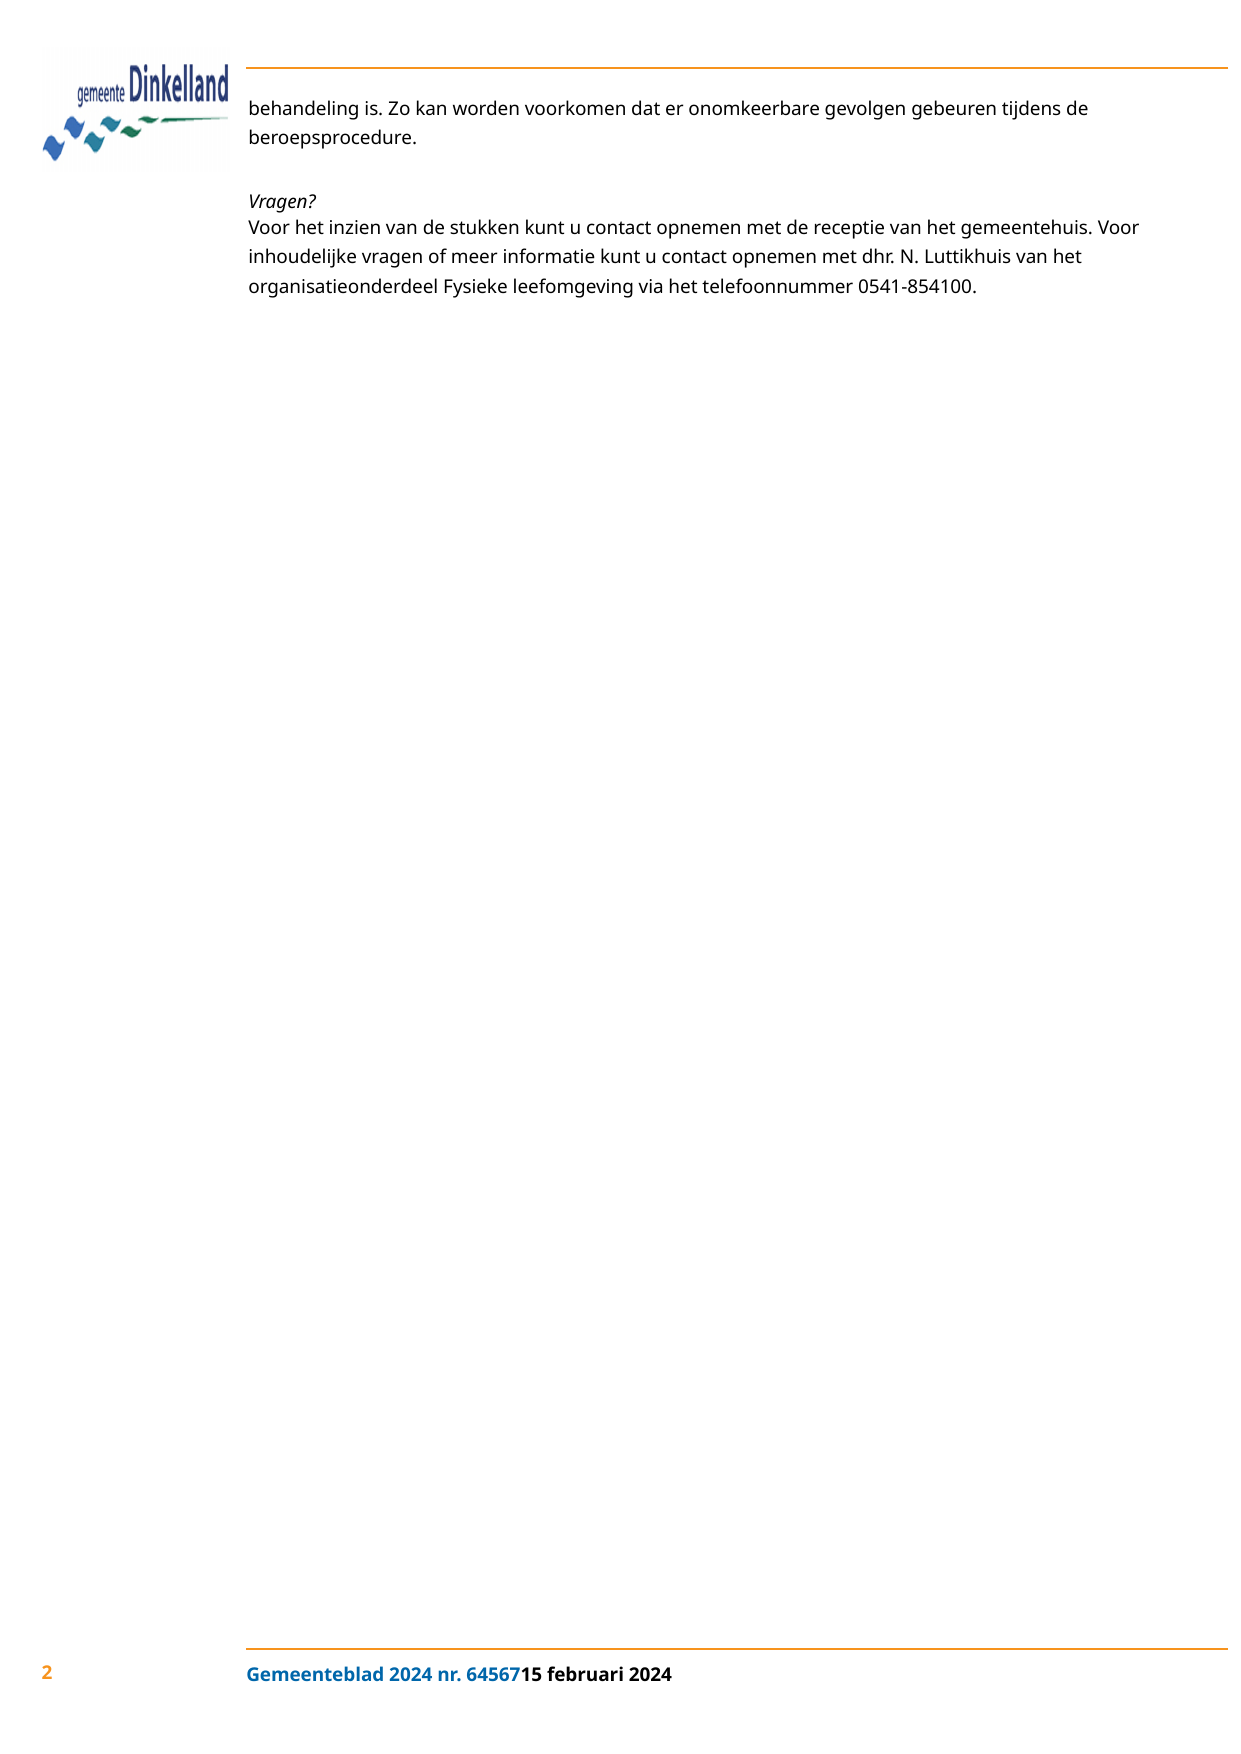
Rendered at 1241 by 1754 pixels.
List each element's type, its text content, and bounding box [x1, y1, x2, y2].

text behandeling is. Zo kan worden voorkomen dat er onomkeerbare gevolgen gebeuren tijdens de beroepsprocedure. [248, 95, 1152, 150]
text Vragen? [248, 188, 1152, 214]
text Voor het inzien van de stukken kunt u contact opnemen met de receptie van het gemeentehuis. Voor inhoudelijke vragen of meer informatie kunt u contact opnemen met dhr. N. Luttikhuis van het organisatieonderdeel Fysieke leefomgeving via het telefoonnummer 0541-854100. [248, 214, 1152, 299]
picture [41, 47, 231, 172]
